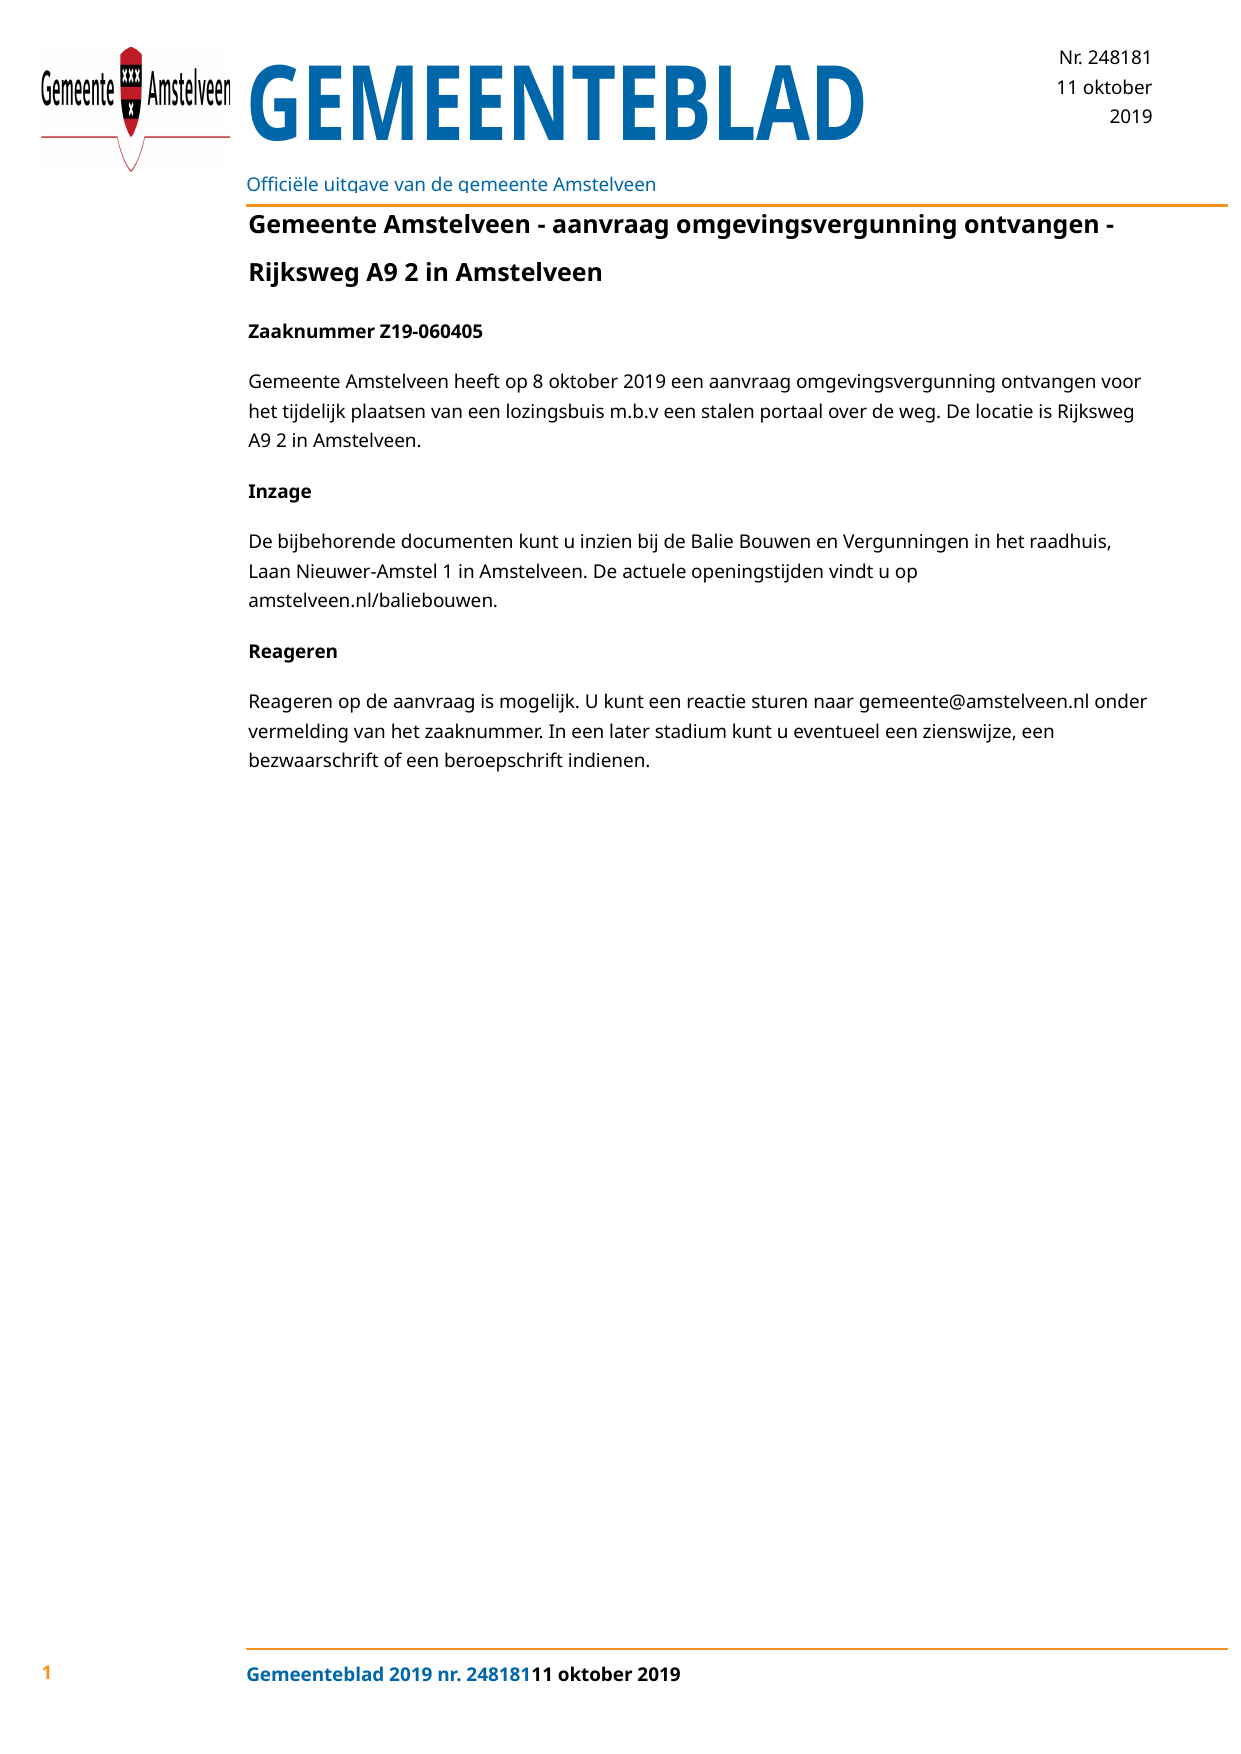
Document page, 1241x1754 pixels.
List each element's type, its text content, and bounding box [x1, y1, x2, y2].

text Reageren op de aanvraag is mogelijk. U kunt een reactie sturen naar gemeente@amstelveen.nl onder vermelding van het zaaknummer. In een later stadium kunt u eventueel een zienswijze, een bezwaarschrift of een beroepschrift indienen. [248, 688, 1152, 773]
text Inzage [248, 478, 1152, 504]
text Zaaknummer Z19-060405 [248, 318, 1152, 344]
picture [41, 47, 231, 172]
text Gemeente Amstelveen heeft op 8 oktober 2019 een aanvraag omgevingsvergunning ontvangen voor het tijdelijk plaatsen van een lozingsbuis m.b.v een stalen portaal over de weg. De locatie is Rijksweg A9 2 in Amstelveen. [248, 368, 1152, 453]
text Gemeente Amstelveen - aanvraag omgevingsvergunning ontvangen - Rijksweg A9 2 in Amstelveen [248, 207, 1152, 288]
text De bijbehorende documenten kunt u inzien bij de Balie Bouwen en Vergunningen in het raadhuis, Laan Nieuwer-Amstel 1 in Amstelveen. De actuele openingstijden vindt u op amstelveen.nl/baliebouwen. [248, 528, 1152, 613]
text Reageren [248, 638, 1152, 664]
